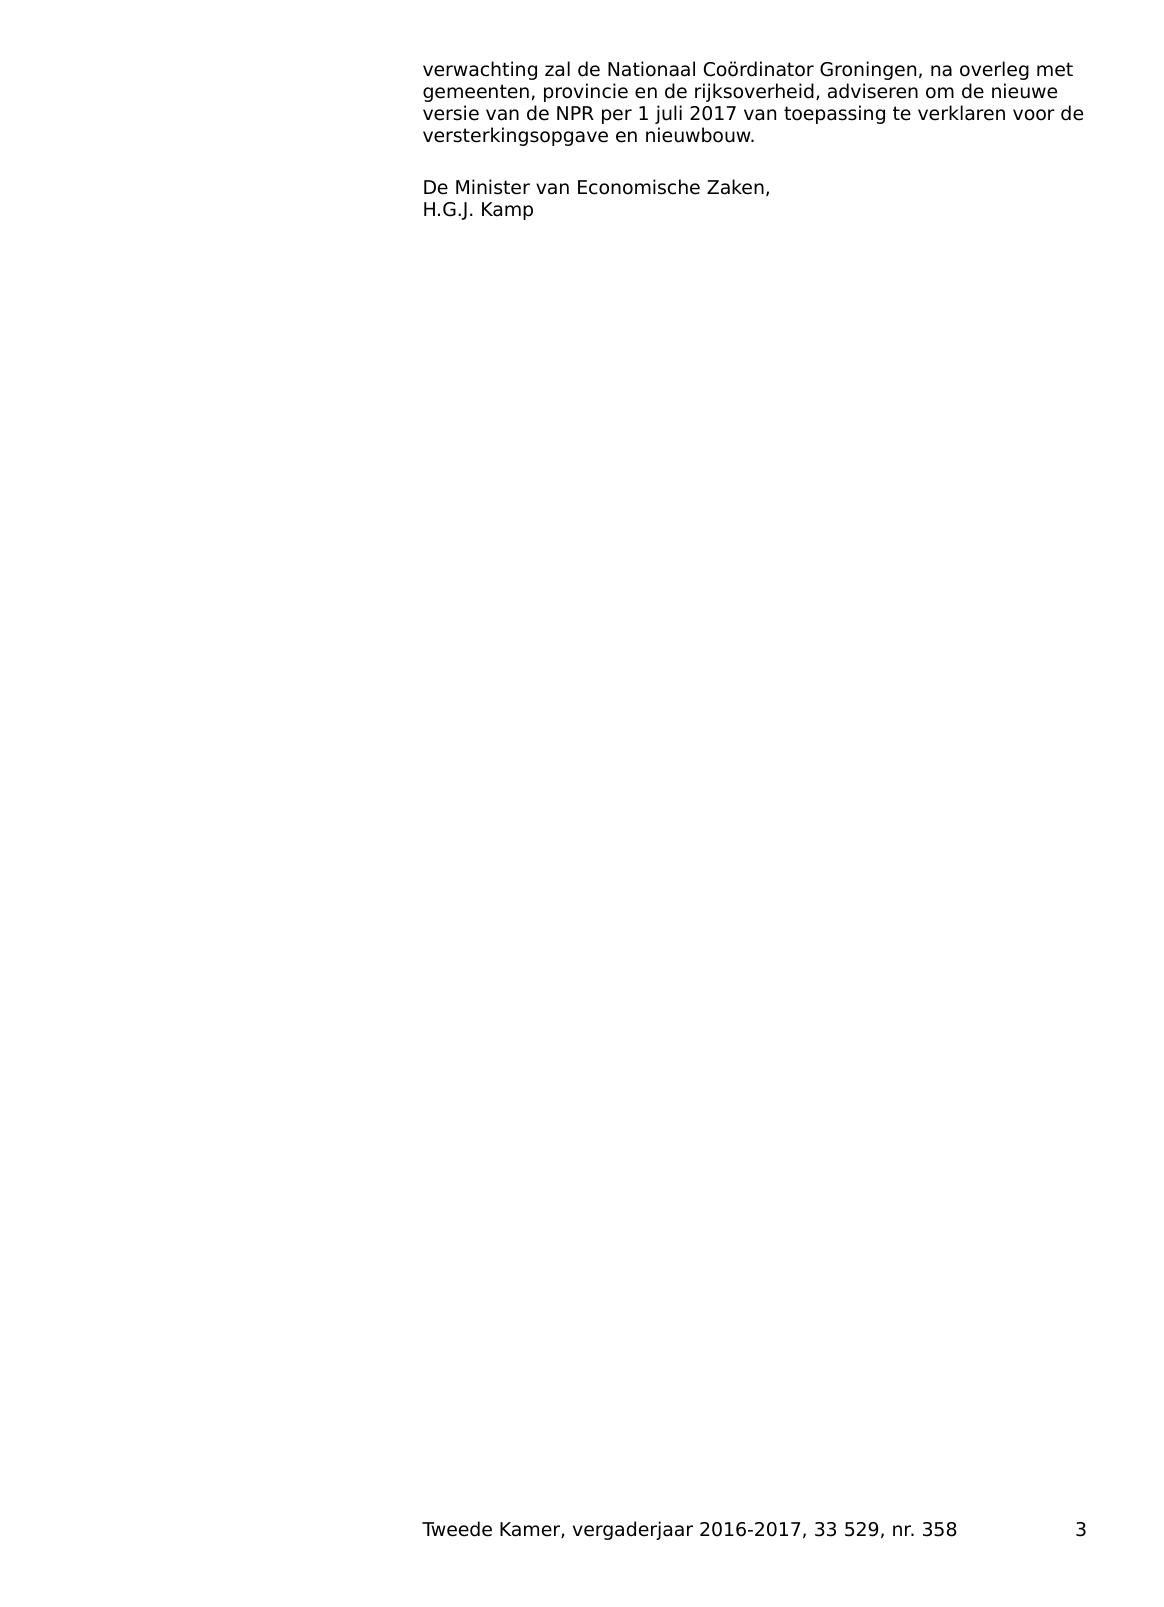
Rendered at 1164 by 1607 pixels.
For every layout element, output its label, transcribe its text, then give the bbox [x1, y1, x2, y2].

text verwachting zal de Nationaal Coördinator Groningen, na overleg met gemeenten, provincie en de rijksoverheid, adviseren om de nieuwe versie van de NPR per 1 juli 2017 van toepassing te verklaren voor de versterkingsopgave en nieuwbouw. [422, 59, 1087, 147]
text De Minister van Economische Zaken, H.G.J. Kamp [422, 177, 1087, 221]
